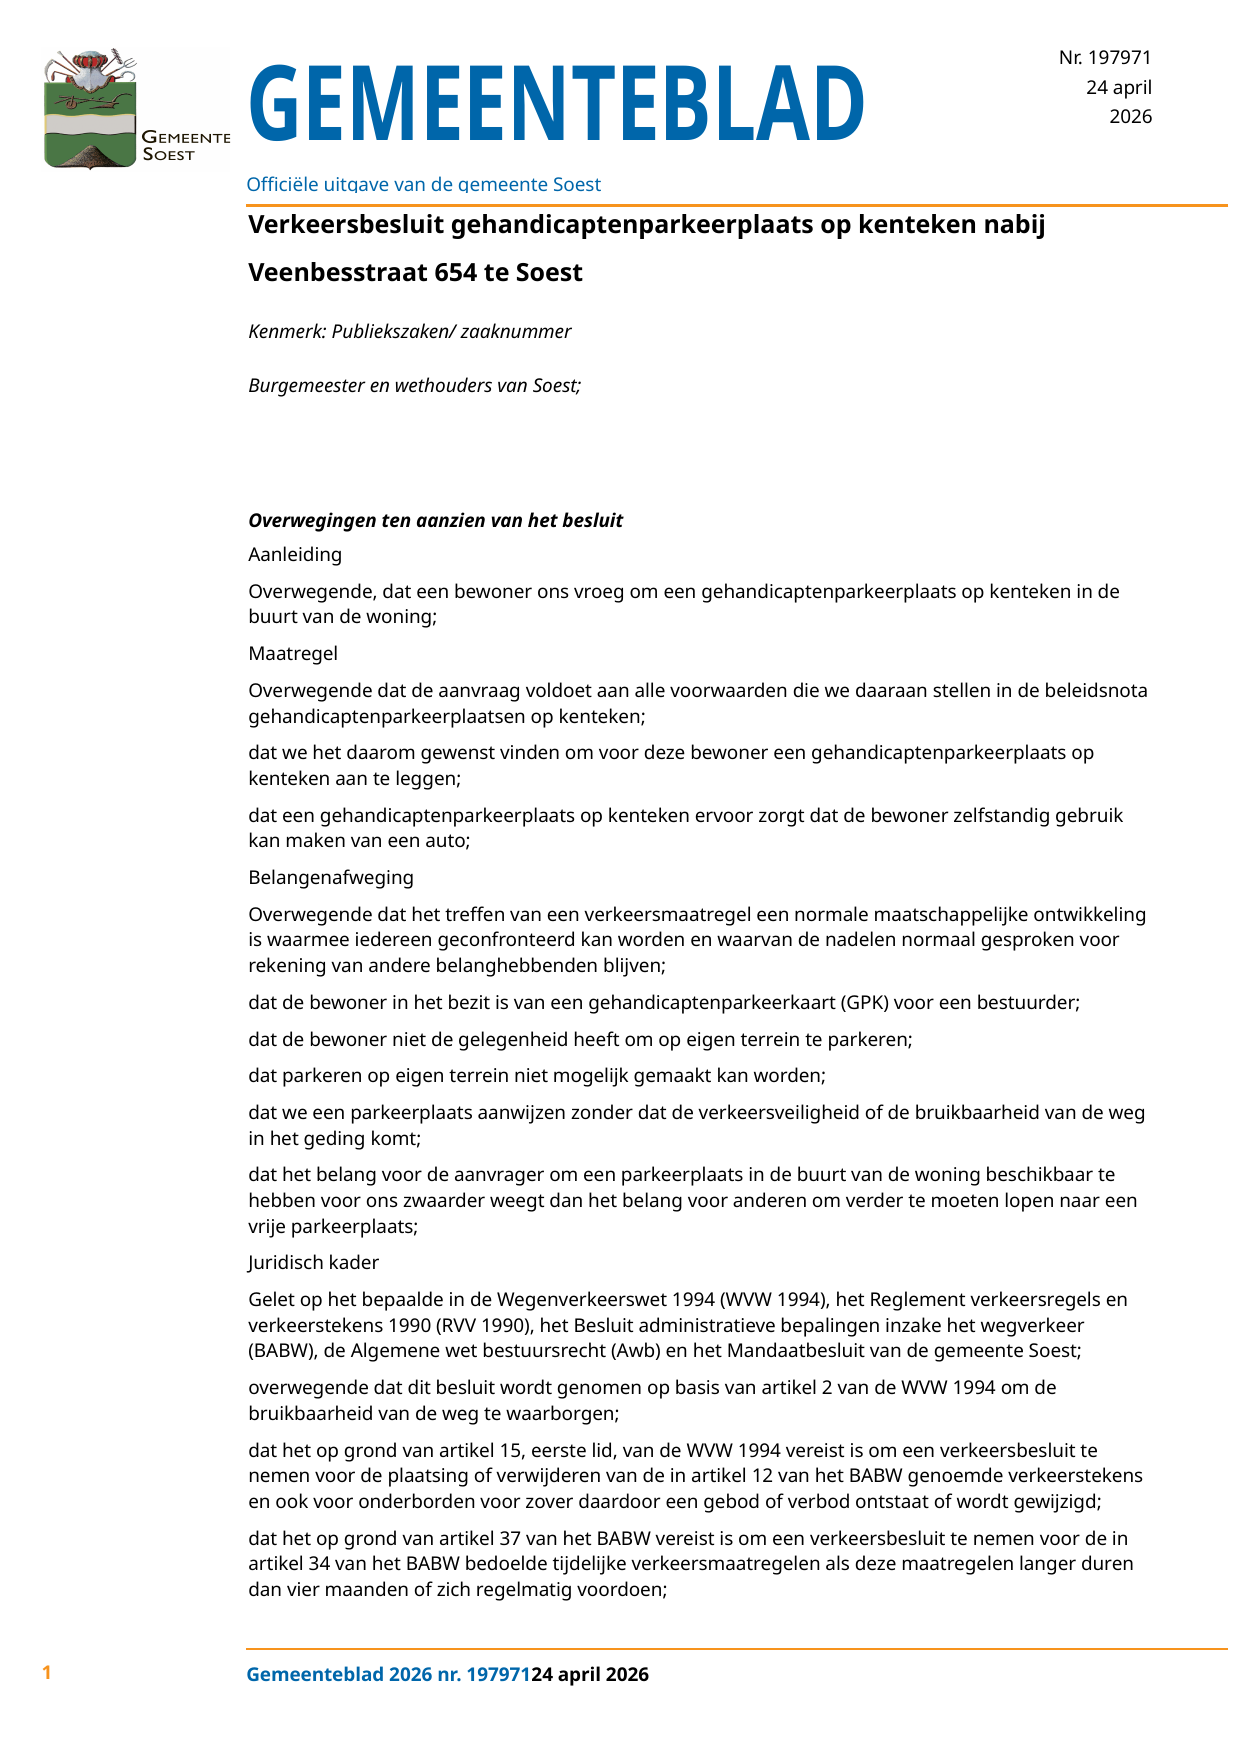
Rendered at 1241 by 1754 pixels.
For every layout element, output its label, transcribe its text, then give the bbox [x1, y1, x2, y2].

text Overwegende, dat een bewoner ons vroeg om een gehandicaptenparkeerplaats op kenteken in de buurt van de woning; [248, 578, 1152, 629]
picture [41, 47, 231, 172]
text dat de bewoner in het bezit is van een gehandicaptenparkeerkaart (GPK) voor een bestuurder; [248, 989, 1152, 1015]
text Aanleiding [248, 541, 1152, 567]
text overwegende dat dit besluit wordt genomen op basis van artikel 2 van de WVW 1994 om de bruikbaarheid van de weg te waarborgen; [248, 1374, 1152, 1426]
text Juridisch kader [248, 1249, 1152, 1275]
text Kenmerk: Publiekszaken/ zaaknummer [248, 318, 1152, 344]
text Maatregel [248, 640, 1152, 666]
text dat een gehandicaptenparkeerplaats op kenteken ervoor zorgt dat de bewoner zelfstandig gebruik kan maken van een auto; [248, 802, 1152, 853]
text dat de bewoner niet de gelegenheid heeft om op eigen terrein te parkeren; [248, 1026, 1152, 1051]
text dat het belang voor de aanvrager om een parkeerplaats in de buurt van de woning beschikbaar te hebben voor ons zwaarder weegt dan het belang voor anderen om verder te moeten lopen naar een vrije parkeerplaats; [248, 1161, 1152, 1239]
text dat parkeren op eigen terrein niet mogelijk gemaakt kan worden; [248, 1062, 1152, 1088]
text Overwegende dat de aanvraag voldoet aan alle voorwaarden die we daaraan stellen in de beleidsnota gehandicaptenparkeerplaatsen op kenteken; [248, 677, 1152, 728]
text Burgemeester en wethouders van Soest; [248, 372, 1152, 398]
text Overwegingen ten aanzien van het besluit [248, 507, 1152, 533]
text Verkeersbesluit gehandicaptenparkeerplaats op kenteken nabij Veenbesstraat 654 te Soest [248, 207, 1152, 288]
text dat het op grond van artikel 15, eerste lid, van de WVW 1994 vereist is om een verkeersbesluit te nemen voor de plaatsing of verwijderen van de in artikel 12 van het BABW genoemde verkeerstekens en ook voor onderborden voor zover daardoor een gebod of verbod ontstaat of wordt gewijzigd; [248, 1437, 1152, 1514]
text Gelet op het bepaalde in de Wegenverkeerswet 1994 (WVW 1994), het Reglement verkeersregels en verkeerstekens 1990 (RVV 1990), het Besluit administratieve bepalingen inzake het wegverkeer (BABW), de Algemene wet bestuursrecht (Awb) en het Mandaatbesluit van de gemeente Soest; [248, 1286, 1152, 1363]
text dat we een parkeerplaats aanwijzen zonder dat de verkeersveiligheid of de bruikbaarheid van de weg in het geding komt; [248, 1099, 1152, 1151]
text Belangenafweging [248, 864, 1152, 890]
text Overwegende dat het treffen van een verkeersmaatregel een normale maatschappelijke ontwikkeling is waarmee iedereen geconfronteerd kan worden en waarvan de nadelen normaal gesproken voor rekening van andere belanghebbenden blijven; [248, 901, 1152, 978]
text dat het op grond van artikel 37 van het BABW vereist is om een verkeersbesluit te nemen voor de in artikel 34 van het BABW bedoelde tijdelijke verkeersmaatregelen als deze maatregelen langer duren dan vier maanden of zich regelmatig voordoen; [248, 1525, 1152, 1602]
text dat we het daarom gewenst vinden om voor deze bewoner een gehandicaptenparkeerplaats op kenteken aan te leggen; [248, 739, 1152, 791]
